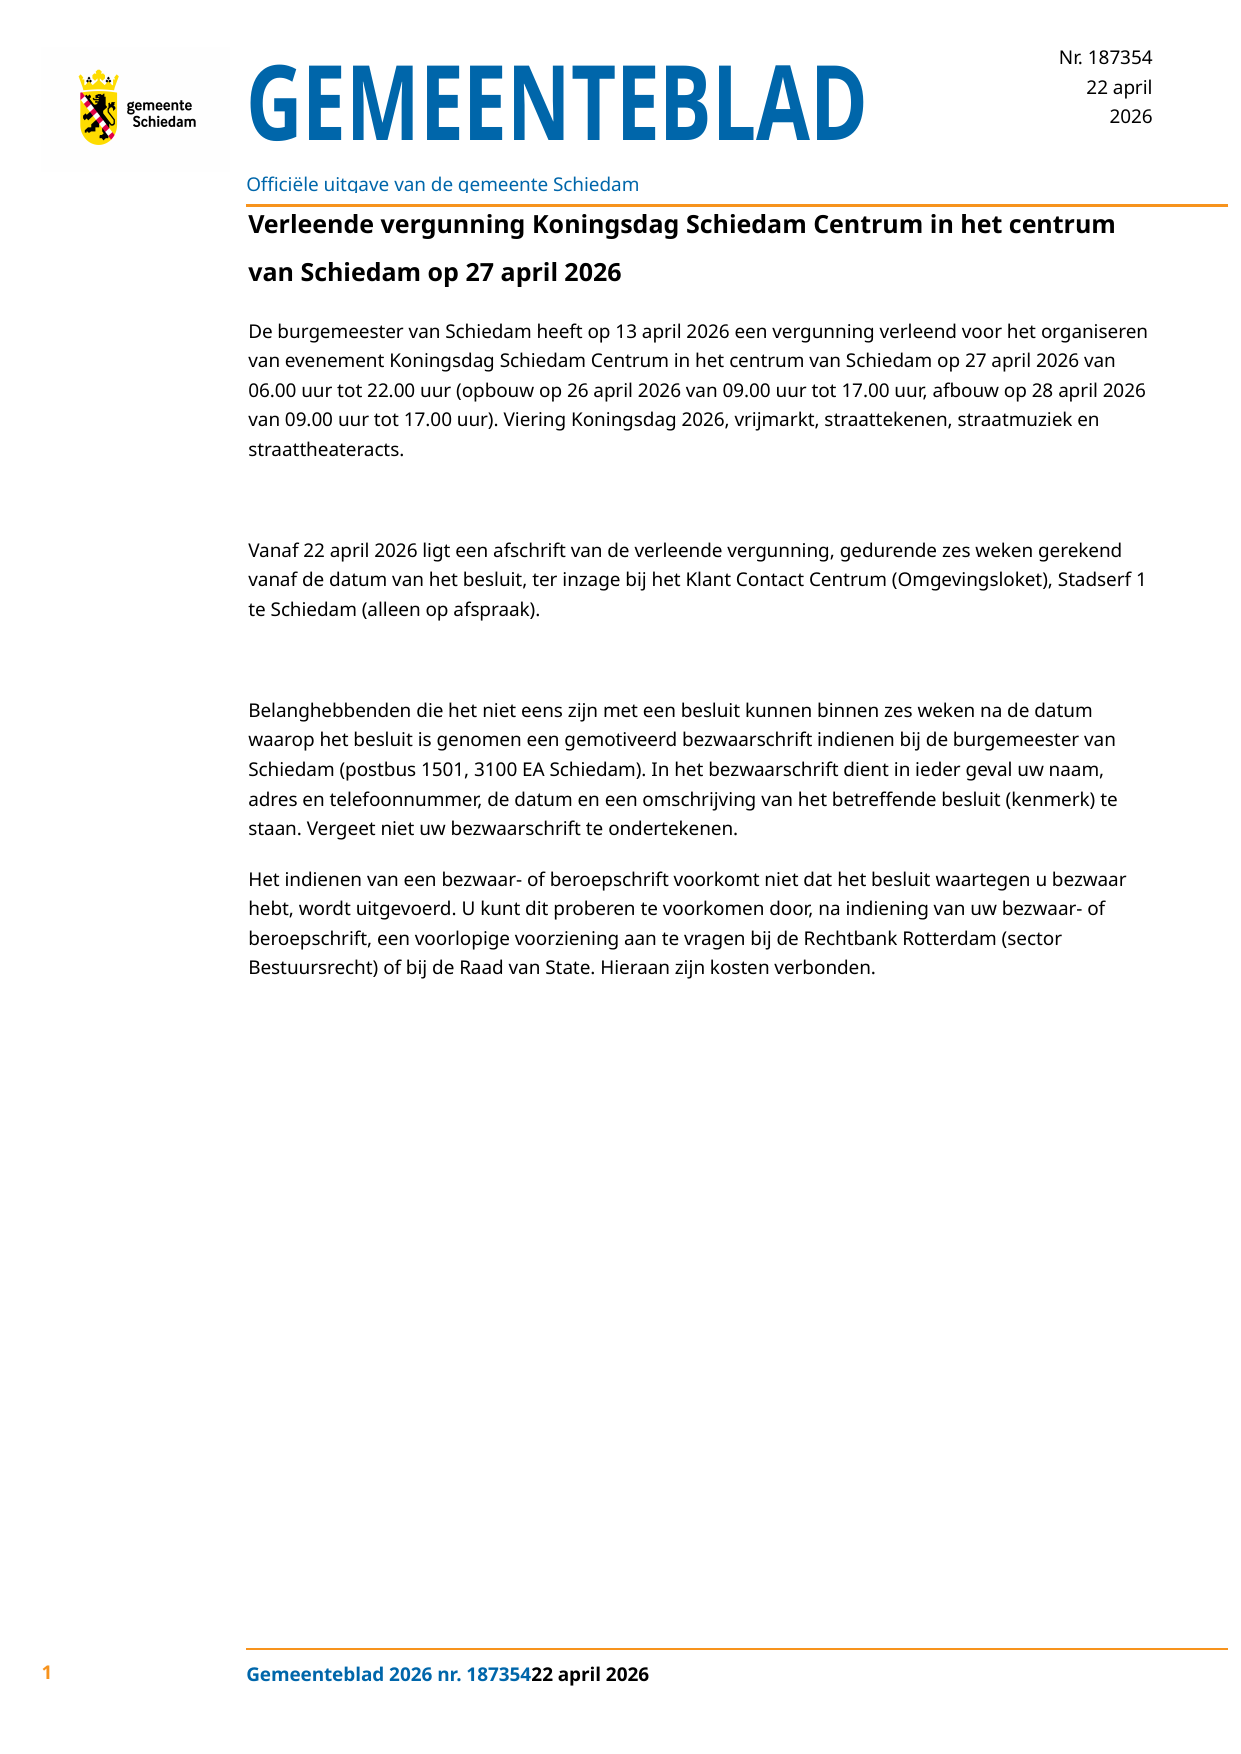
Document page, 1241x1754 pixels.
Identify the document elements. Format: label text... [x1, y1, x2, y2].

text Verleende vergunning Koningsdag Schiedam Centrum in het centrum van Schiedam op 27 april 2026 [248, 207, 1152, 288]
picture [41, 47, 231, 172]
text Belanghebbenden die het niet eens zijn met een besluit kunnen binnen zes weken na de datum waarop het besluit is genomen een gemotiveerd bezwaarschrift indienen bij de burgemeester van Schiedam (postbus 1501, 3100 EA Schiedam). In het bezwaarschrift dient in ieder geval uw naam, adres en telefoonnummer, de datum en een omschrijving van het betreffende besluit (kenmerk) te staan. Vergeet niet uw bezwaarschrift te ondertekenen. [248, 697, 1152, 841]
text De burgemeester van Schiedam heeft op 13 april 2026 een vergunning verleend voor het organiseren van evenement Koningsdag Schiedam Centrum in het centrum van Schiedam op 27 april 2026 van 06.00 uur tot 22.00 uur (opbouw op 26 april 2026 van 09.00 uur tot 17.00 uur, afbouw op 28 april 2026 van 09.00 uur tot 17.00 uur). Viering Koningsdag 2026, vrijmarkt, straattekenen, straatmuziek en straattheateracts. [248, 318, 1152, 462]
text Vanaf 22 april 2026 ligt een afschrift van de verleende vergunning, gedurende zes weken gerekend vanaf de datum van het besluit, ter inzage bij het Klant Contact Centrum (Omgevingsloket), Stadserf 1 te Schiedam (alleen op afspraak). [248, 537, 1152, 622]
text Het indienen van een bezwaar- of beroepschrift voorkomt niet dat het besluit waartegen u bezwaar hebt, wordt uitgevoerd. U kunt dit proberen te voorkomen door, na indiening van uw bezwaar- of beroepschrift, een voorlopige voorziening aan te vragen bij de Rechtbank Rotterdam (sector Bestuursrecht) of bij de Raad van State. Hieraan zijn kosten verbonden. [248, 866, 1152, 980]
